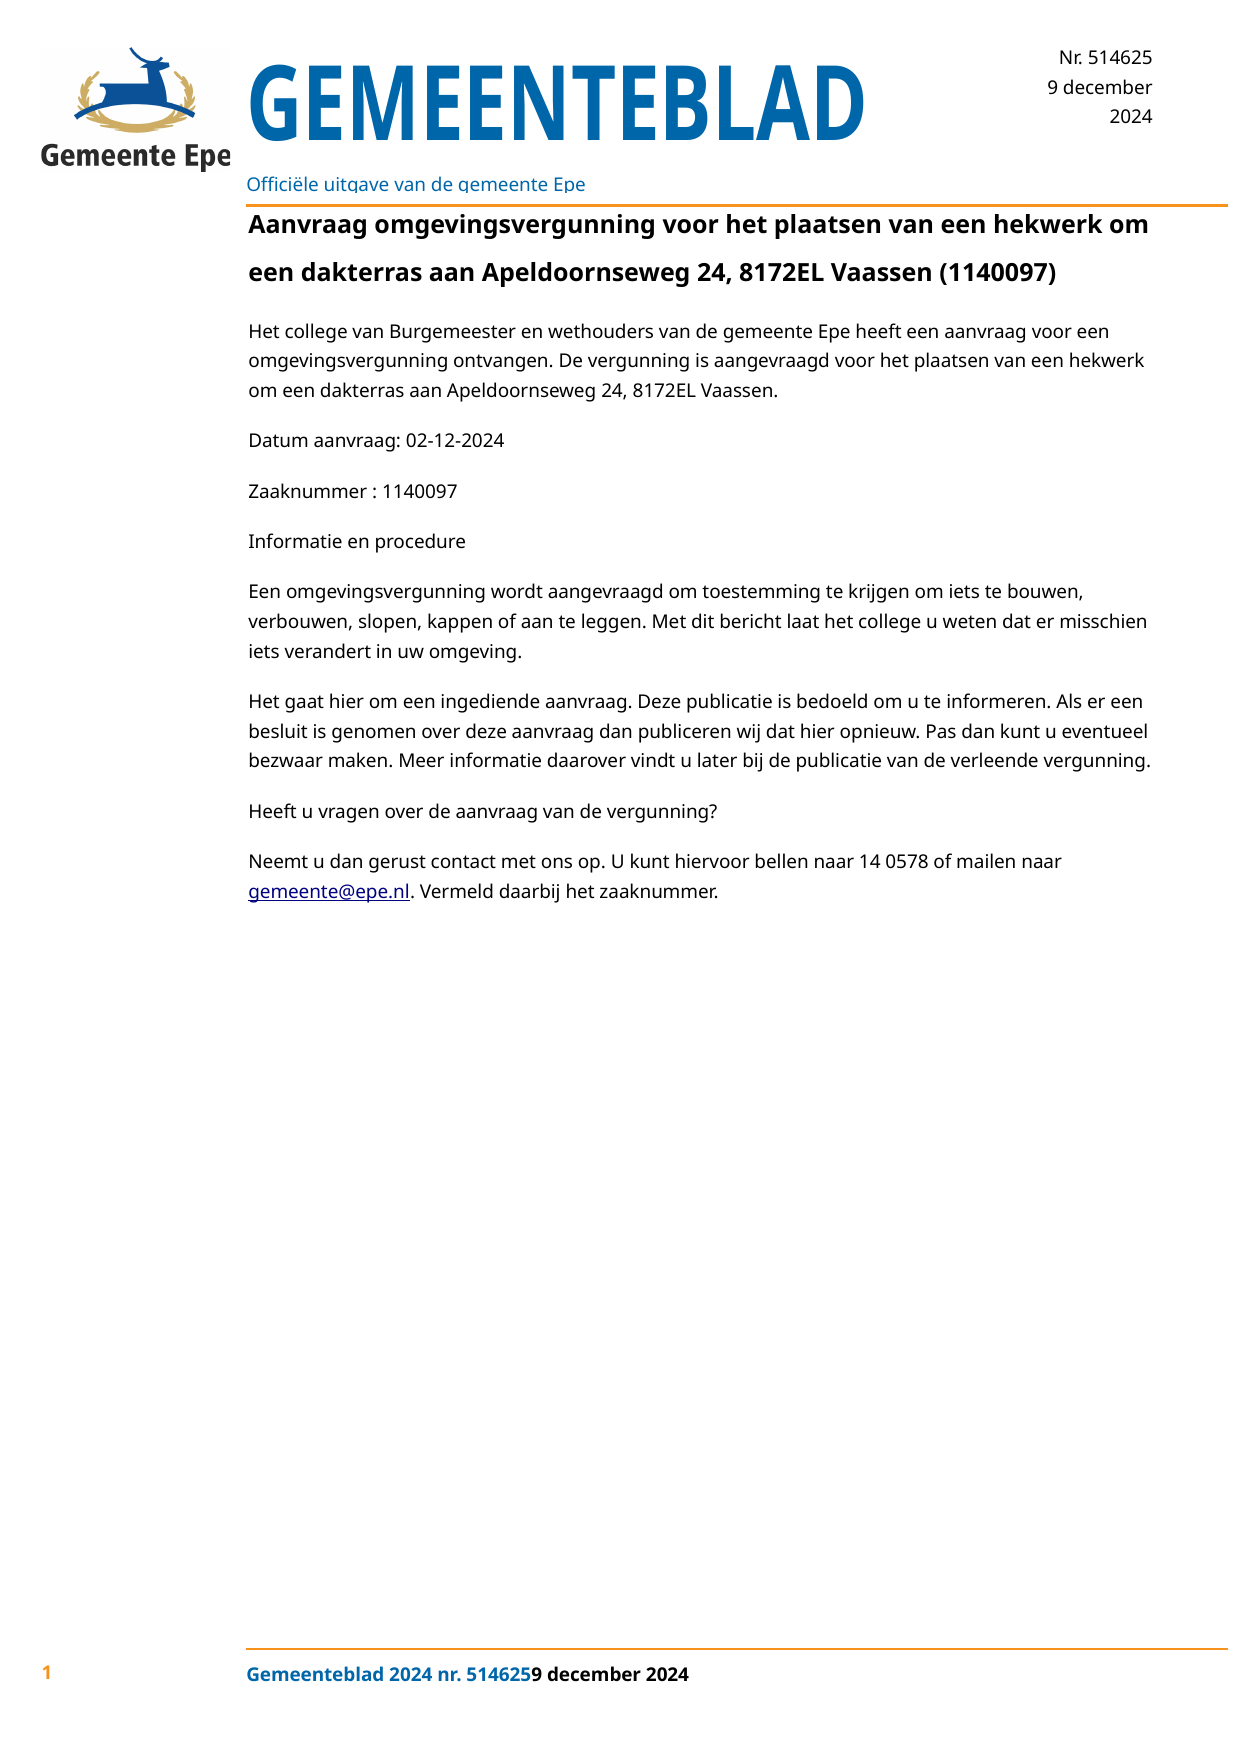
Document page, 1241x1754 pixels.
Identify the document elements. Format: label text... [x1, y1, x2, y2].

text Een omgevingsvergunning wordt aangevraagd om toestemming te krijgen om iets te bouwen, verbouwen, slopen, kappen of aan te leggen. Met dit bericht laat het college u weten dat er misschien iets verandert in uw omgeving. [248, 579, 1152, 664]
text Datum aanvraag: 02-12-2024 [248, 427, 1152, 453]
picture [41, 47, 231, 172]
text Aanvraag omgevingsvergunning voor het plaatsen van een hekwerk om een dakterras aan Apeldoornseweg 24, 8172EL Vaassen (1140097) [248, 207, 1152, 288]
text Zaaknummer : 1140097 [248, 478, 1152, 504]
text Het gaat hier om een ingediende aanvraag. Deze publicatie is bedoeld om u te informeren. Als er een besluit is genomen over deze aanvraag dan publiceren wij dat hier opnieuw. Pas dan kunt u eventueel bezwaar maken. Meer informatie daarover vindt u later bij de publicatie van de verleende vergunning. [248, 688, 1152, 773]
text Neemt u dan gerust contact met ons op. U kunt hiervoor bellen naar 14 0578 of mailen naar gemeente@epe.nl. Vermeld daarbij het zaaknummer. [248, 848, 1152, 904]
text Het college van Burgemeester en wethouders van de gemeente Epe heeft een aanvraag voor een omgevingsvergunning ontvangen. De vergunning is aangevraagd voor het plaatsen van een hekwerk om een dakterras aan Apeldoornseweg 24, 8172EL Vaassen. [248, 318, 1152, 403]
text Informatie en procedure [248, 528, 1152, 554]
text Heeft u vragen over de aanvraag van de vergunning? [248, 798, 1152, 824]
